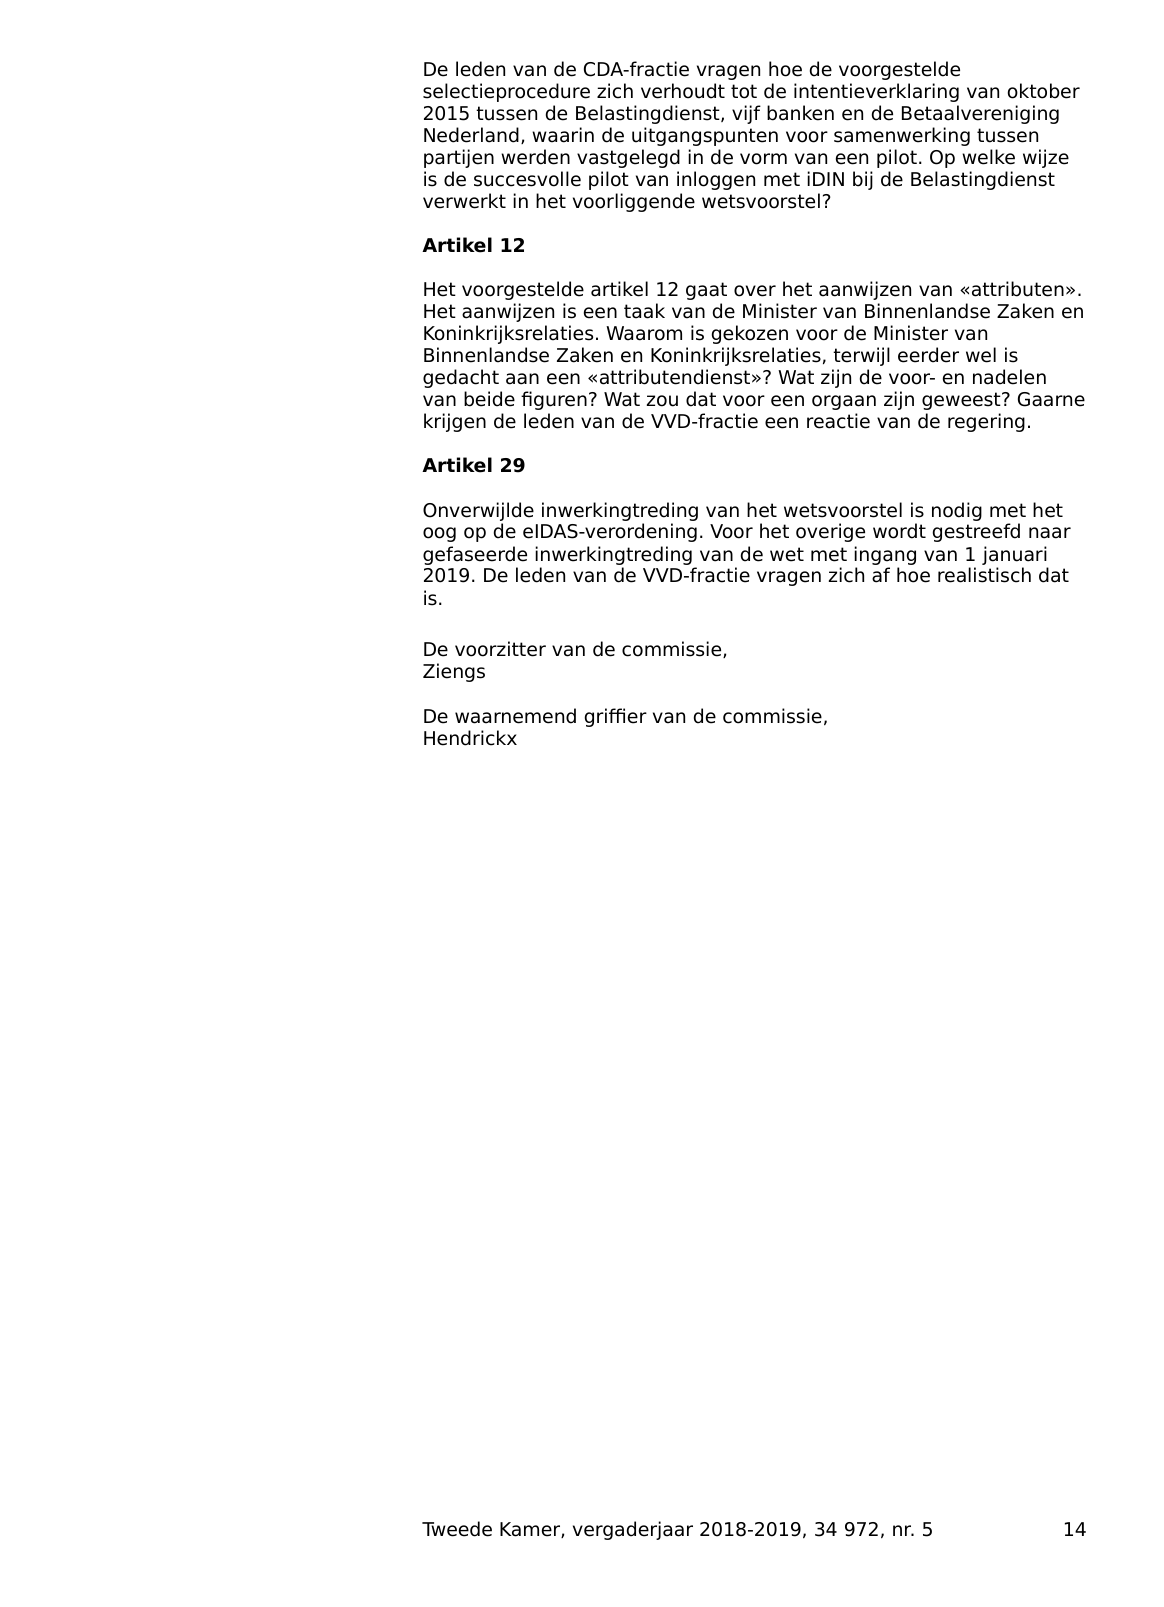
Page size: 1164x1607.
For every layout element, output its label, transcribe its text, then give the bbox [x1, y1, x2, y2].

text De leden van de CDA-fractie vragen hoe de voorgestelde selectieprocedure zich verhoudt tot de intentieverklaring van oktober 2015 tussen de Belastingdienst, vijf banken en de Betaalvereniging Nederland, waarin de uitgangspunten voor samenwerking tussen partijen werden vastgelegd in de vorm van een pilot. Op welke wijze is de succesvolle pilot van inloggen met iDIN bij de Belastingdienst verwerkt in het voorliggende wetsvoorstel? [422, 59, 1087, 213]
text De waarnemend griffier van de commissie, Hendrickx [422, 706, 1087, 749]
text Onverwijlde inwerkingtreding van het wetsvoorstel is nodig met het oog op de eIDAS-verordening. Voor het overige wordt gestreefd naar gefaseerde inwerkingtreding van de wet met ingang van 1 januari 2019. De leden van de VVD-fractie vragen zich af hoe realistisch dat is. [422, 499, 1087, 609]
subtitle Artikel 29 [422, 455, 1087, 477]
text De voorzitter van de commissie, Ziengs [422, 639, 1087, 683]
text Het voorgestelde artikel 12 gaat over het aanwijzen van «attributen». Het aanwijzen is een taak van de Minister van Binnenlandse Zaken en Koninkrijksrelaties. Waarom is gekozen voor de Minister van Binnenlandse Zaken en Koninkrijksrelaties, terwijl eerder wel is gedacht aan een «attributendienst»? Wat zijn de voor- en nadelen van beide figuren? Wat zou dat voor een orgaan zijn geweest? Gaarne krijgen de leden van de VVD-fractie een reactie van de regering. [422, 279, 1087, 433]
subtitle Artikel 12 [422, 235, 1087, 257]
